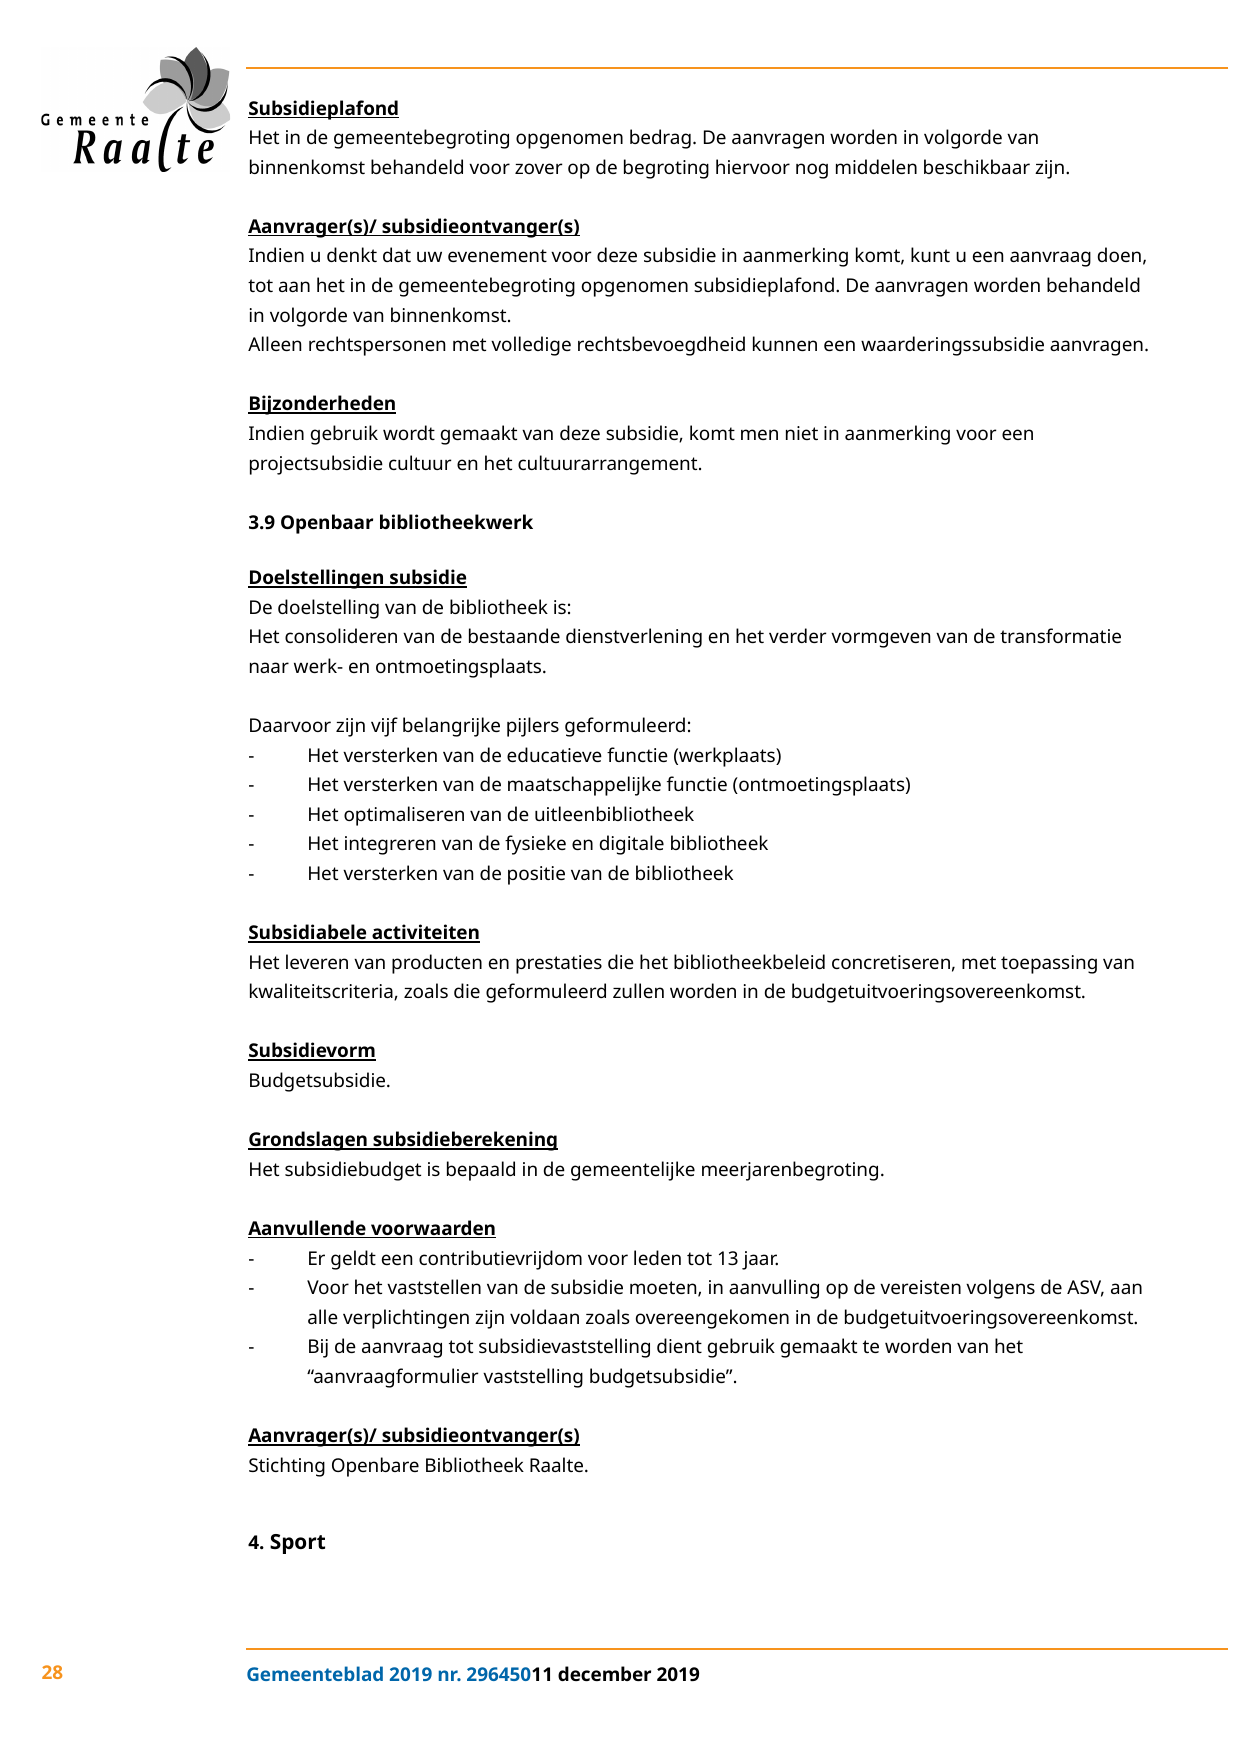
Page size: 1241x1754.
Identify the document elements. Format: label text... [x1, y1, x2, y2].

text Doelstellingen subsidie [248, 564, 1152, 590]
text Grondslagen subsidieberekening [248, 1126, 1152, 1152]
list Er geldt een contributievrijdom voor leden tot 13 jaar. [248, 1245, 1152, 1270]
text Aanvrager(s)/ subsidieontvanger(s) [248, 213, 1152, 239]
picture [41, 47, 231, 172]
list Het versterken van de maatschappelijke functie (ontmoetingsplaats) [248, 771, 1152, 797]
text Daarvoor zijn vijf belangrijke pijlers geformuleerd: [248, 712, 1152, 738]
text Indien u denkt dat uw evenement voor deze subsidie in aanmerking komt, kunt u een aanvraag doen, tot aan het in de gemeentebegroting opgenomen subsidieplafond. De aanvragen worden behandeld in volgorde van binnenkomst. [248, 243, 1152, 328]
list Het versterken van de educatieve functie (werkplaats) [248, 742, 1152, 767]
list Voor het vaststellen van de subsidie moeten, in aanvulling op de vereisten volgens de ASV, aan alle verplichtingen zijn voldaan zoals overeengekomen in de budgetuitvoeringsovereenkomst. [248, 1274, 1152, 1329]
text 3.9 Openbaar bibliotheekwerk [248, 509, 1152, 535]
text De doelstelling van de bibliotheek is: [248, 594, 1152, 619]
text Stichting Openbare Bibliotheek Raalte. [248, 1452, 1152, 1477]
text Aanvullende voorwaarden [248, 1215, 1152, 1241]
text Het subsidiebudget is bepaald in de gemeentelijke meerjarenbegroting. [248, 1156, 1152, 1182]
text Aanvrager(s)/ subsidieontvanger(s) [248, 1422, 1152, 1448]
list Bij de aanvraag tot subsidievaststelling dient gebruik gemaakt te worden van het “aanvraagformulier vaststelling budgetsubsidie”. [248, 1333, 1152, 1389]
text Het in de gemeentebegroting opgenomen bedrag. De aanvragen worden in volgorde van binnenkomst behandeld voor zover op de begroting hiervoor nog middelen beschikbaar zijn. [248, 124, 1152, 180]
text Subsidieplafond [248, 95, 1152, 121]
text Subsidiabele activiteiten [248, 919, 1152, 945]
list Het versterken van de positie van de bibliotheek [248, 860, 1152, 886]
text 4. Sport [248, 1527, 1152, 1555]
text Het consolideren van de bestaande dienstverlening en het verder vormgeven van de transformatie naar werk- en ontmoetingsplaats. [248, 623, 1152, 679]
text Bijzonderheden [248, 391, 1152, 416]
list Het integreren van de fysieke en digitale bibliotheek [248, 831, 1152, 856]
text Het leveren van producten en prestaties die het bibliotheekbeleid concretiseren, met toepassing van kwaliteitscriteria, zoals die geformuleerd zullen worden in de budgetuitvoeringsovereenkomst. [248, 949, 1152, 1004]
list Het optimaliseren van de uitleenbibliotheek [248, 801, 1152, 827]
text Budgetsubsidie. [248, 1067, 1152, 1093]
text Alleen rechtspersonen met volledige rechtsbevoegdheid kunnen een waarderingssubsidie aanvragen. [248, 331, 1152, 357]
text Indien gebruik wordt gemaakt van deze subsidie, komt men niet in aanmerking voor een projectsubsidie cultuur en het cultuurarrangement. [248, 420, 1152, 476]
text Subsidievorm [248, 1038, 1152, 1063]
